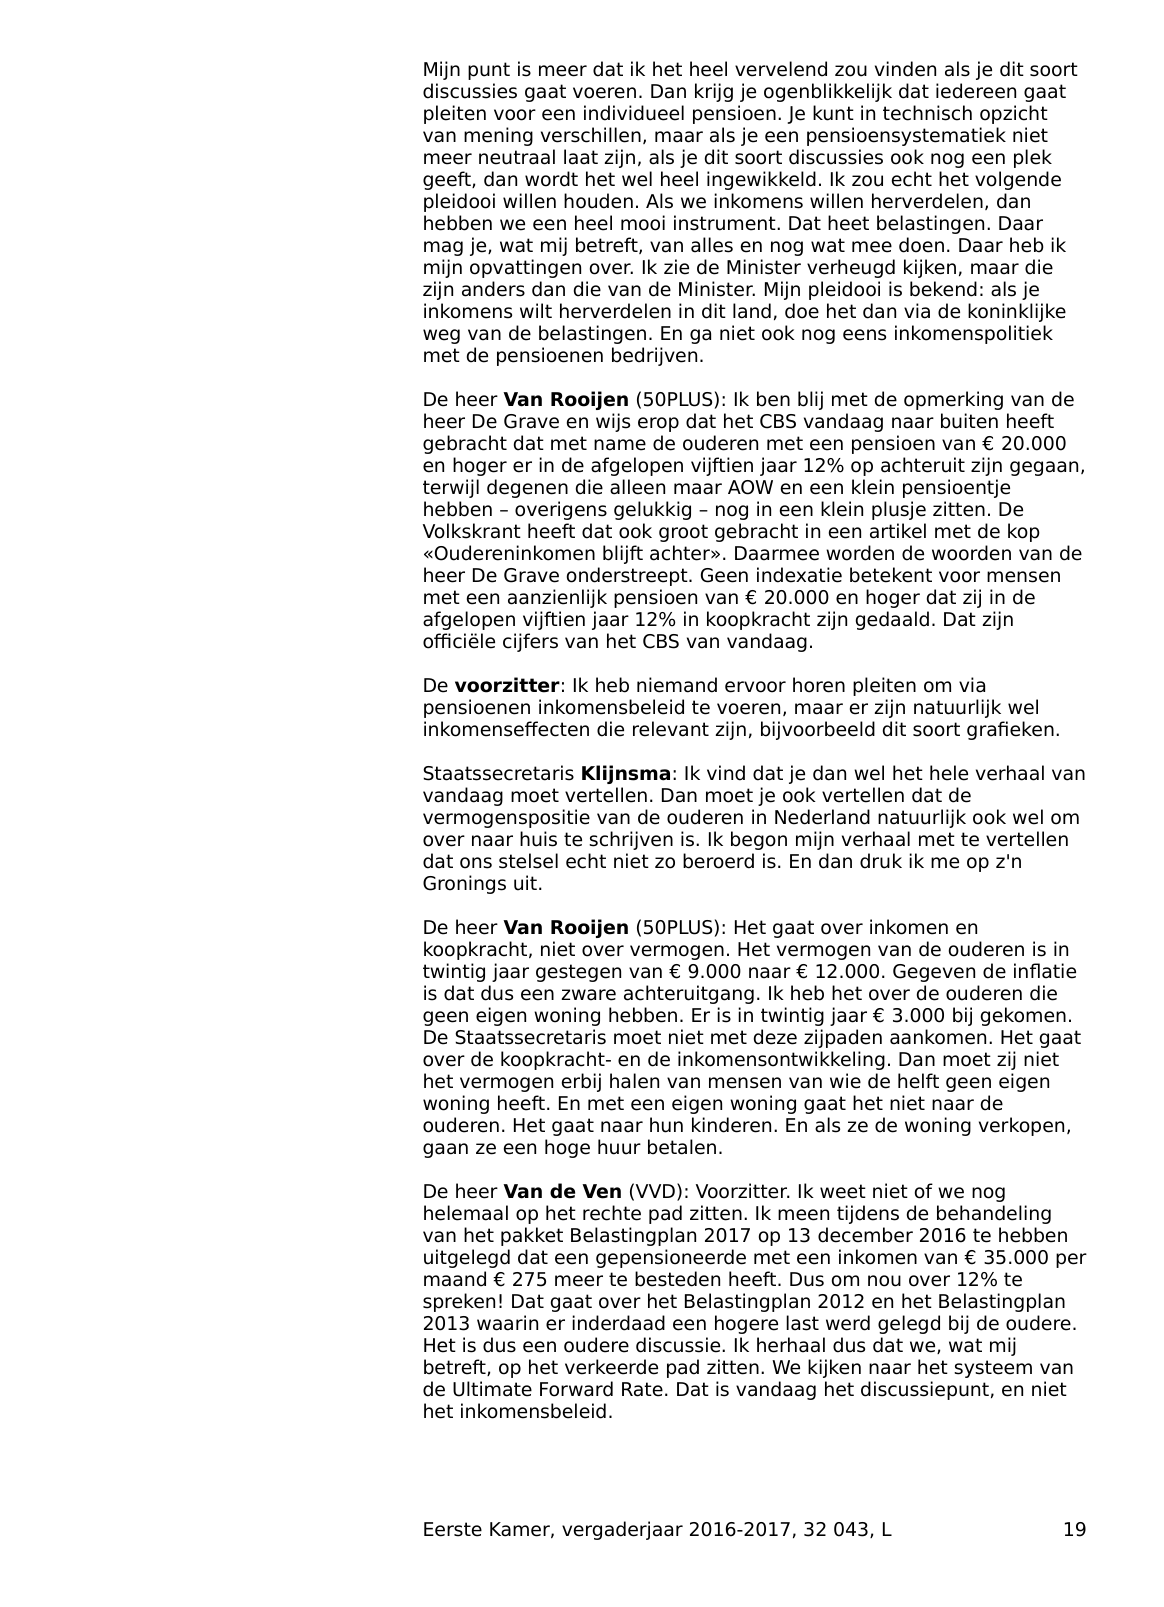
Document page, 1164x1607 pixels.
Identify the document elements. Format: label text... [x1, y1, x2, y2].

text Mijn punt is meer dat ik het heel vervelend zou vinden als je dit soort discussies gaat voeren. Dan krijg je ogenblikkelijk dat iedereen gaat pleiten voor een individueel pensioen. Je kunt in technisch opzicht van mening verschillen, maar als je een pensioensystematiek niet meer neutraal laat zijn, als je dit soort discussies ook nog een plek geeft, dan wordt het wel heel ingewikkeld. Ik zou echt het volgende pleidooi willen houden. Als we inkomens willen herverdelen, dan hebben we een heel mooi instrument. Dat heet belastingen. Daar mag je, wat mij betreft, van alles en nog wat mee doen. Daar heb ik mijn opvattingen over. Ik zie de Minister verheugd kijken, maar die zijn anders dan die van de Minister. Mijn pleidooi is bekend: als je inkomens wilt herverdelen in dit land, doe het dan via de koninklijke weg van de belastingen. En ga niet ook nog eens inkomenspolitiek met de pensioenen bedrijven. [422, 59, 1087, 367]
text De heer Van de Ven (VVD): Voorzitter. Ik weet niet of we nog helemaal op het rechte pad zitten. Ik meen tijdens de behandeling van het pakket Belastingplan 2017 op 13 december 2016 te hebben uitgelegd dat een gepensioneerde met een inkomen van € 35.000 per maand € 275 meer te besteden heeft. Dus om nou over 12% te spreken! Dat gaat over het Belastingplan 2012 en het Belastingplan 2013 waarin er inderdaad een hogere last werd gelegd bij de oudere. Het is dus een oudere discussie. Ik herhaal dus dat we, wat mij betreft, op het verkeerde pad zitten. We kijken naar het systeem van de Ultimate Forward Rate. Dat is vandaag het discussiepunt, en niet het inkomensbeleid. [422, 1181, 1087, 1423]
text Staatssecretaris Klijnsma: Ik vind dat je dan wel het hele verhaal van vandaag moet vertellen. Dan moet je ook vertellen dat de vermogenspositie van de ouderen in Nederland natuurlijk ook wel om over naar huis te schrijven is. Ik begon mijn verhaal met te vertellen dat ons stelsel echt niet zo beroerd is. En dan druk ik me op z'n Gronings uit. [422, 763, 1087, 895]
text De voorzitter: Ik heb niemand ervoor horen pleiten om via pensioenen inkomensbeleid te voeren, maar er zijn natuurlijk wel inkomenseffecten die relevant zijn, bijvoorbeeld dit soort grafieken. [422, 675, 1087, 741]
text De heer Van Rooijen (50PLUS): Ik ben blij met de opmerking van de heer De Grave en wijs erop dat het CBS vandaag naar buiten heeft gebracht dat met name de ouderen met een pensioen van € 20.000 en hoger er in de afgelopen vijftien jaar 12% op achteruit zijn gegaan, terwijl degenen die alleen maar AOW en een klein pensioentje hebben – overigens gelukkig – nog in een klein plusje zitten. De Volkskrant heeft dat ook groot gebracht in een artikel met de kop «Oudereninkomen blijft achter». Daarmee worden de woorden van de heer De Grave onderstreept. Geen indexatie betekent voor mensen met een aanzienlijk pensioen van € 20.000 en hoger dat zij in de afgelopen vijftien jaar 12% in koopkracht zijn gedaald. Dat zijn officiële cijfers van het CBS van vandaag. [422, 389, 1087, 653]
text De heer Van Rooijen (50PLUS): Het gaat over inkomen en koopkracht, niet over vermogen. Het vermogen van de ouderen is in twintig jaar gestegen van € 9.000 naar € 12.000. Gegeven de inflatie is dat dus een zware achteruitgang. Ik heb het over de ouderen die geen eigen woning hebben. Er is in twintig jaar € 3.000 bij gekomen. De Staatssecretaris moet niet met deze zijpaden aankomen. Het gaat over de koopkracht- en de inkomensontwikkeling. Dan moet zij niet het vermogen erbij halen van mensen van wie de helft geen eigen woning heeft. En met een eigen woning gaat het niet naar de ouderen. Het gaat naar hun kinderen. En als ze de woning verkopen, gaan ze een hoge huur betalen. [422, 917, 1087, 1159]
